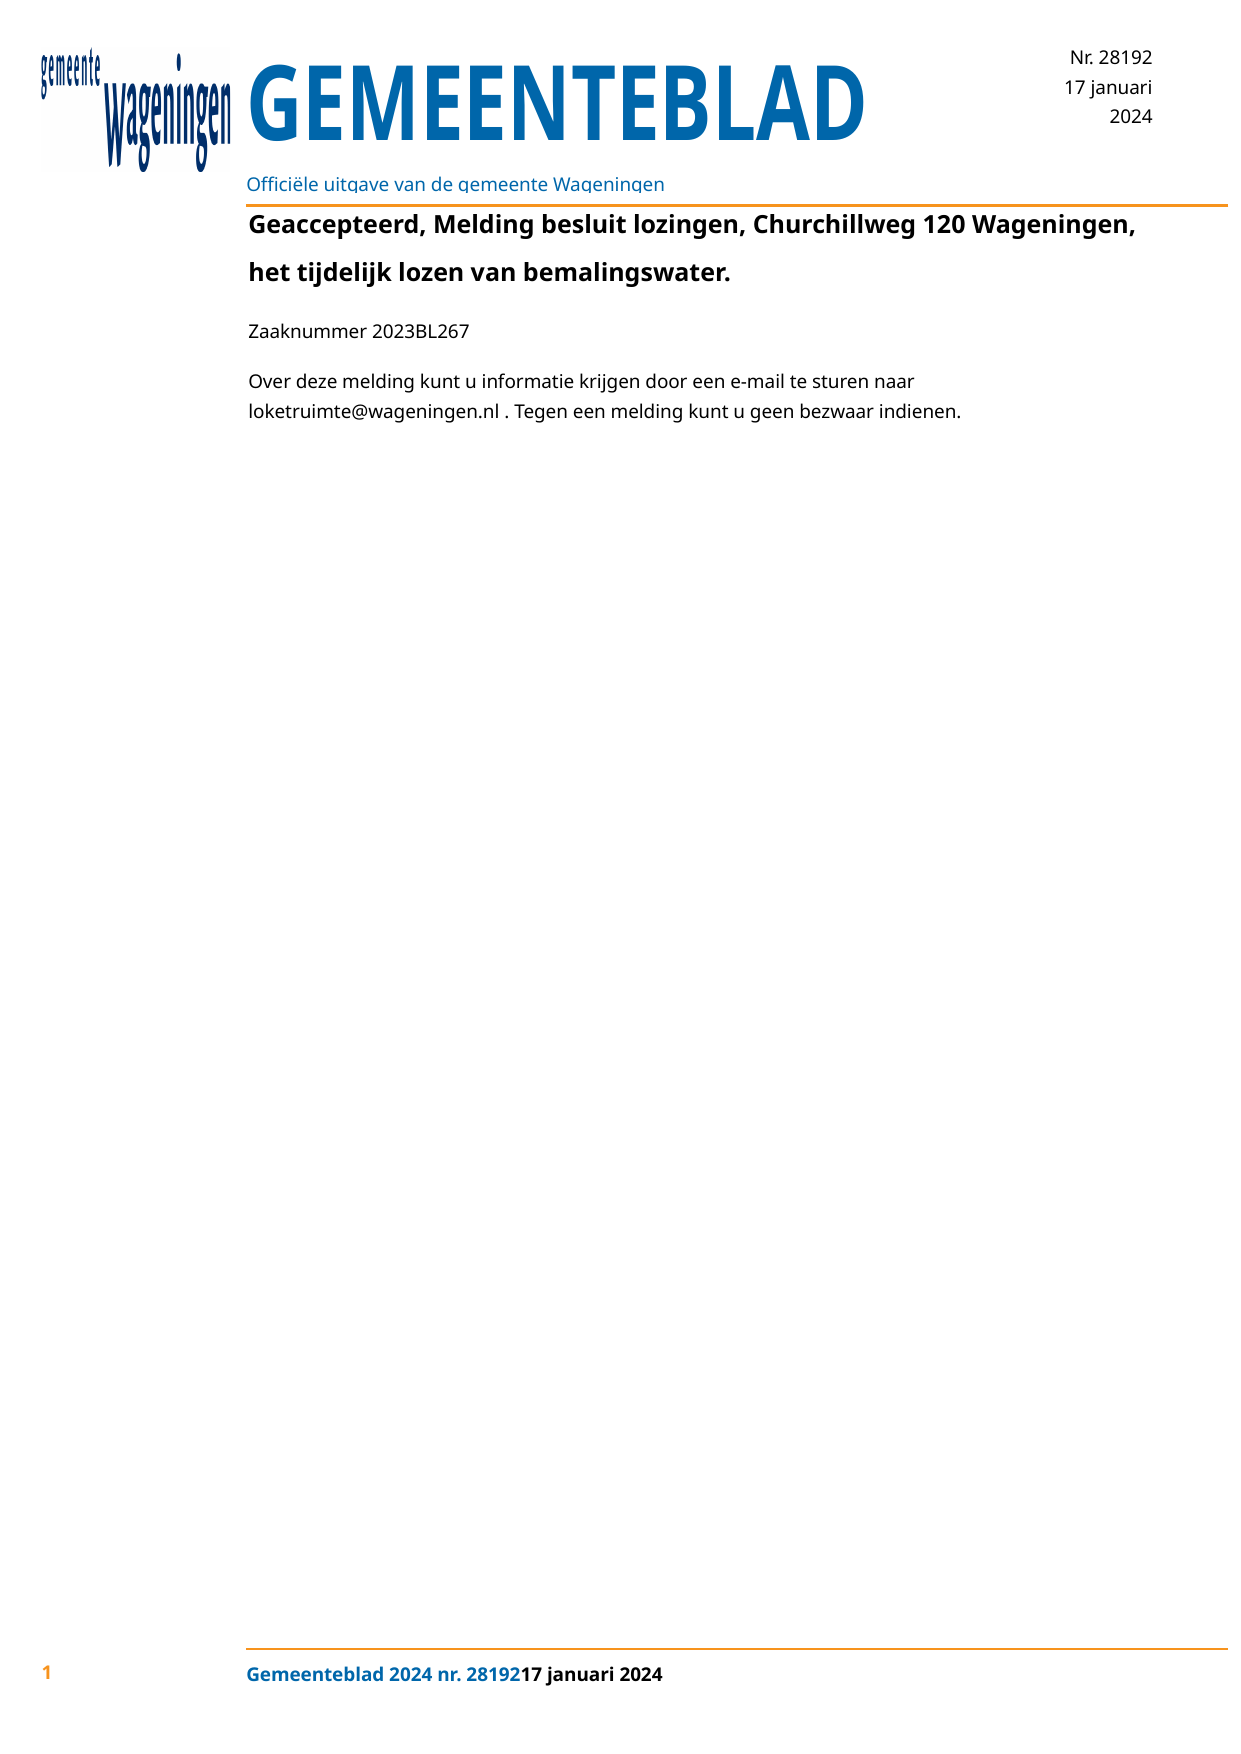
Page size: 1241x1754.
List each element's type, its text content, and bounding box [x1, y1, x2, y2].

text Over deze melding kunt u informatie krijgen door een e-mail te sturen naar loketruimte@wageningen.nl . Tegen een melding kunt u geen bezwaar indienen. [248, 368, 1152, 424]
picture [41, 47, 231, 172]
text Geaccepteerd, Melding besluit lozingen, Churchillweg 120 Wageningen, het tijdelijk lozen van bemalingswater. [248, 207, 1152, 288]
text Zaaknummer 2023BL267 [248, 318, 1152, 344]
